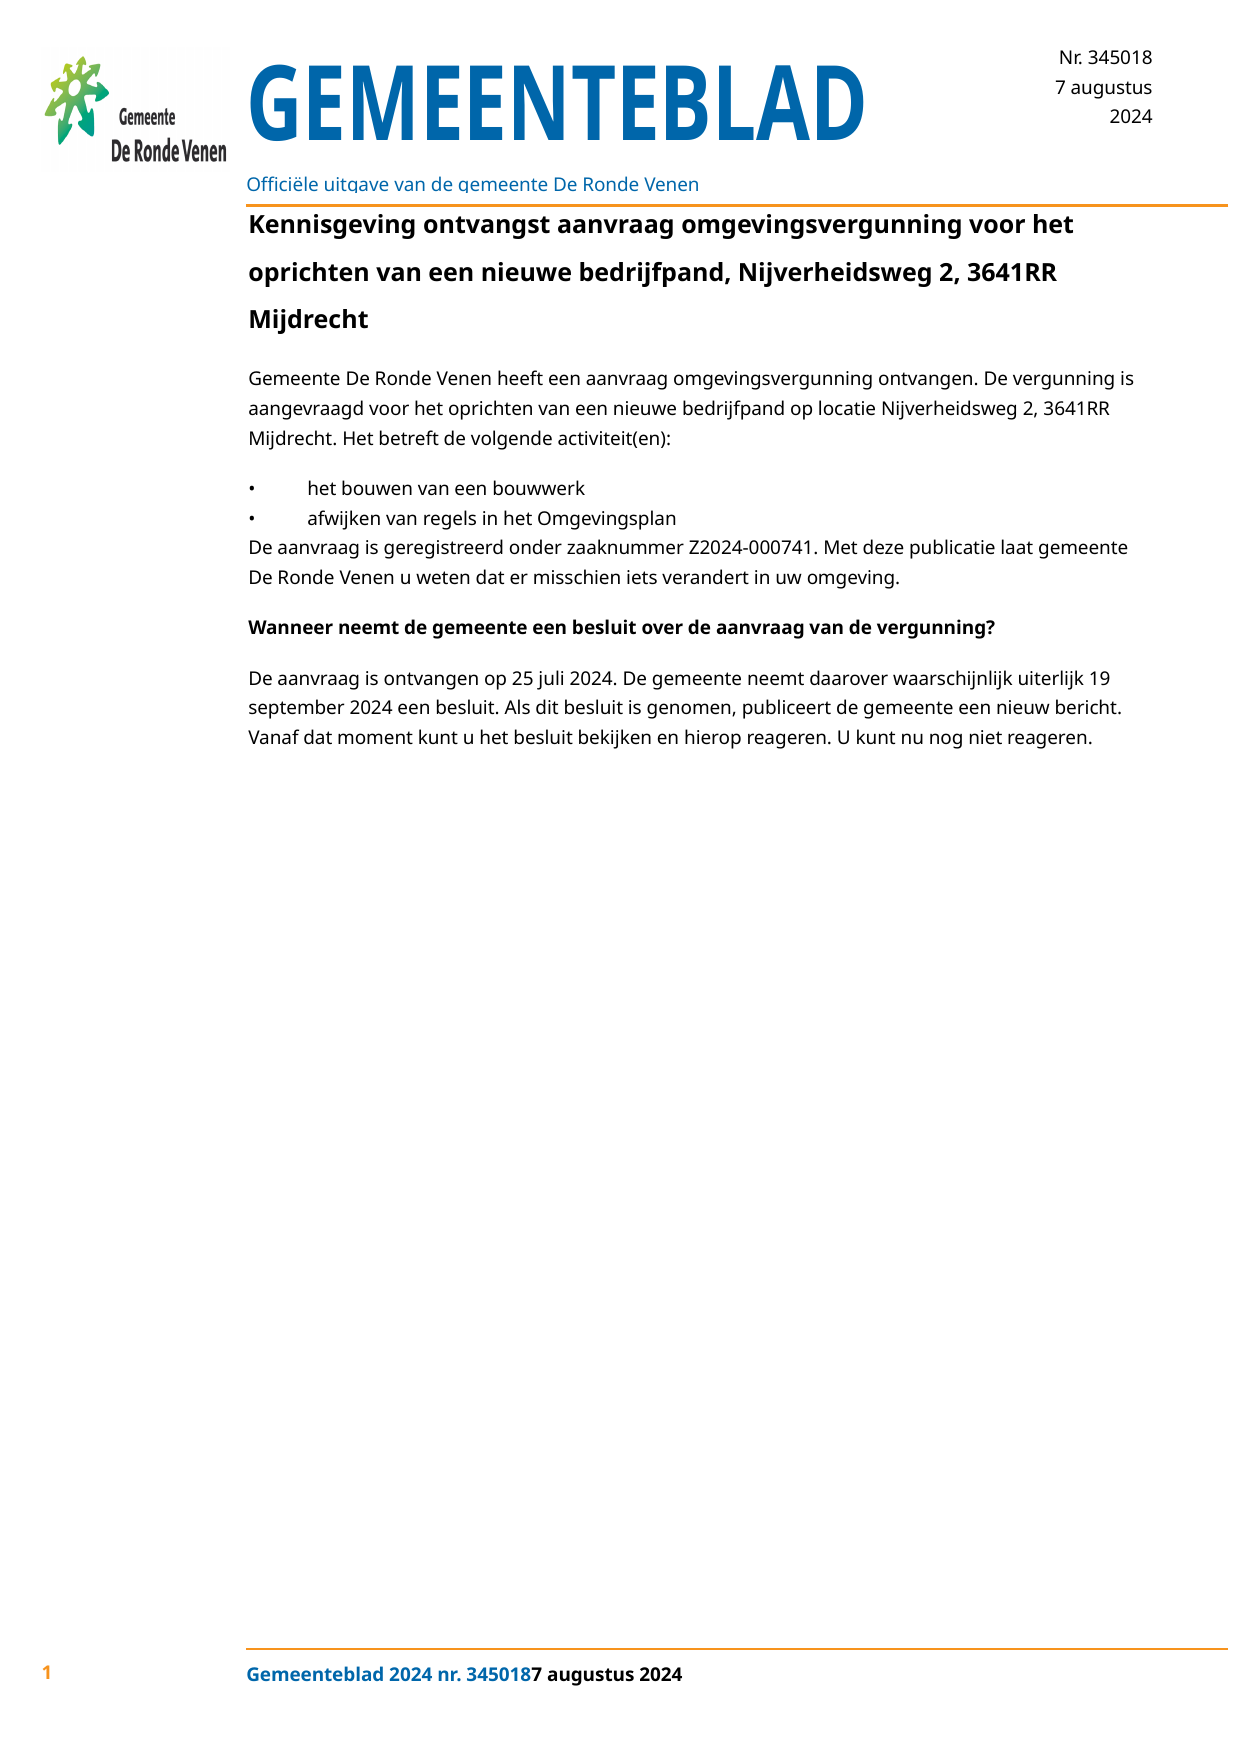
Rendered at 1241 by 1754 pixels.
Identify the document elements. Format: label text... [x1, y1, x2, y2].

text De aanvraag is ontvangen op 25 juli 2024. De gemeente neemt daarover waarschijnlijk uiterlijk 19 september 2024 een besluit. Als dit besluit is genomen, publiceert de gemeente een nieuw bericht. Vanaf dat moment kunt u het besluit bekijken en hierop reageren. U kunt nu nog niet reageren. [248, 665, 1152, 749]
text Kennisgeving ontvangst aanvraag omgevingsvergunning voor het oprichten van een nieuwe bedrijfpand, Nijverheidsweg 2, 3641RR Mijdrecht [248, 207, 1152, 336]
list afwijken van regels in het Omgevingsplan [248, 505, 1152, 530]
text Gemeente De Ronde Venen heeft een aanvraag omgevingsvergunning ontvangen. De vergunning is aangevraagd voor het oprichten van een nieuwe bedrijfpand op locatie Nijverheidsweg 2, 3641RR Mijdrecht. Het betreft de volgende activiteit(en): [248, 366, 1152, 450]
picture [41, 47, 231, 172]
text Wanneer neemt de gemeente een besluit over de aanvraag van de vergunning? [248, 614, 1152, 640]
list het bouwen van een bouwwerk [248, 475, 1152, 501]
text De aanvraag is geregistreerd onder zaaknummer Z2024-000741. Met deze publicatie laat gemeente De Ronde Venen u weten dat er misschien iets verandert in uw omgeving. [248, 534, 1152, 589]
